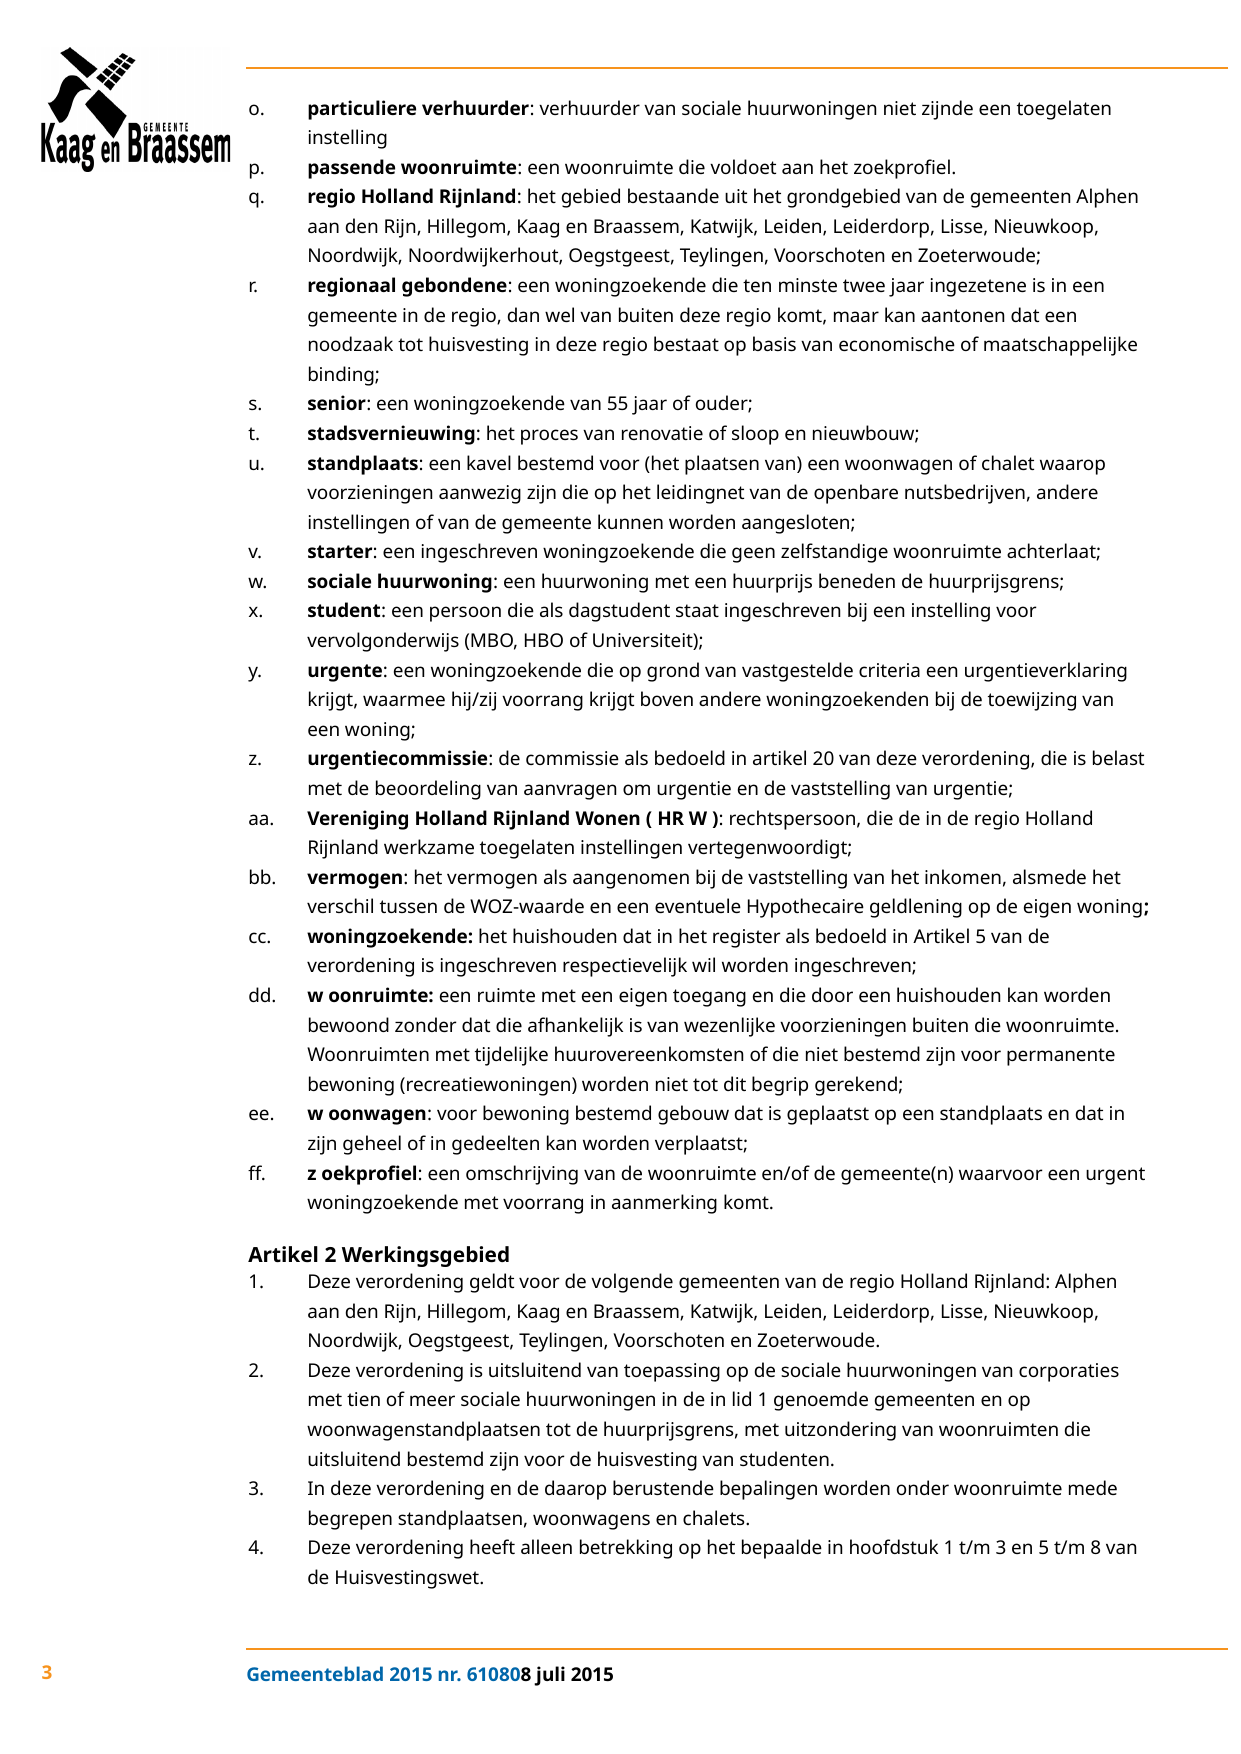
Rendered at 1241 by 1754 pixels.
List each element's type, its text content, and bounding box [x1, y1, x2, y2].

list In deze verordening en de daarop berustende bepalingen worden onder woonruimte mede begrepen standplaatsen, woonwagens en chalets. [248, 1475, 1152, 1531]
text Artikel 2 Werkingsgebied [248, 1240, 1152, 1268]
list w oonwagen: voor bewoning bestemd gebouw dat is geplaatst op een standplaats en dat in zijn geheel of in gedeelten kan worden verplaatst; [248, 1101, 1152, 1156]
picture [41, 47, 231, 172]
list z oekprofiel: een omschrijving van de woonruimte en/of de gemeente(n) waarvoor een urgent woningzoekende met voorrang in aanmerking komt. [248, 1160, 1152, 1215]
list urgente: een woningzoekende die op grond van vastgestelde criteria een urgentieverklaring krijgt, waarmee hij/zij voorrang krijgt boven andere woningzoekenden bij de toewijzing van een woning; [248, 657, 1152, 742]
list senior: een woningzoekende van 55 jaar of ouder; [248, 391, 1152, 416]
list woningzoekende: het huishouden dat in het register als bedoeld in Artikel 5 van de verordening is ingeschreven respectievelijk wil worden ingeschreven; [248, 923, 1152, 978]
list starter: een ingeschreven woningzoekende die geen zelfstandige woonruimte achterlaat; [248, 538, 1152, 564]
list Vereniging Holland Rijnland Wonen ( HR W ): rechtspersoon, die de in de regio Holland Rijnland werkzame toegelaten instellingen vertegenwoordigt; [248, 805, 1152, 860]
list regio Holland Rijnland: het gebied bestaande uit het grondgebied van de gemeenten Alphen aan den Rijn, Hillegom, Kaag en Braassem, Katwijk, Leiden, Leiderdorp, Lisse, Nieuwkoop, Noordwijk, Noordwijkerhout, Oegstgeest, Teylingen, Voorschoten en Zoeterwoude; [248, 183, 1152, 268]
list student: een persoon die als dagstudent staat ingeschreven bij een instelling voor vervolgonderwijs (MBO, HBO of Universiteit); [248, 598, 1152, 653]
list passende woonruimte: een woonruimte die voldoet aan het zoekprofiel. [248, 154, 1152, 180]
list sociale huurwoning: een huurwoning met een huurprijs beneden de huurprijsgrens; [248, 568, 1152, 594]
list stadsvernieuwing: het proces van renovatie of sloop en nieuwbouw; [248, 420, 1152, 446]
list Deze verordening geldt voor de volgende gemeenten van de regio Holland Rijnland: Alphen aan den Rijn, Hillegom, Kaag en Braassem, Katwijk, Leiden, Leiderdorp, Lisse, Nieuwkoop, Noordwijk, Oegstgeest, Teylingen, Voorschoten en Zoeterwoude. [248, 1268, 1152, 1353]
list urgentiecommissie: de commissie als bedoeld in artikel 20 van deze verordening, die is belast met de beoordeling van aanvragen om urgentie en de vaststelling van urgentie; [248, 746, 1152, 801]
list Deze verordening heeft alleen betrekking op het bepaalde in hoofdstuk 1 t/m 3 en 5 t/m 8 van de Huisvestingswet. [248, 1534, 1152, 1590]
list w oonruimte: een ruimte met een eigen toegang en die door een huishouden kan worden bewoond zonder dat die afhankelijk is van wezenlijke voorzieningen buiten die woonruimte. Woonruimten met tijdelijke huurovereenkomsten of die niet bestemd zijn voor permanente bewoning (recreatiewoningen) worden niet tot dit begrip gerekend; [248, 982, 1152, 1097]
list particuliere verhuurder: verhuurder van sociale huurwoningen niet zijnde een toegelaten instelling [248, 95, 1152, 150]
list vermogen: het vermogen als aangenomen bij de vaststelling van het inkomen, alsmede het verschil tussen de WOZ-waarde en een eventuele Hypothecaire geldlening op de eigen woning; [248, 864, 1152, 919]
list Deze verordening is uitsluitend van toepassing op de sociale huurwoningen van corporaties met tien of meer sociale huurwoningen in de in lid 1 genoemde gemeenten en op woonwagenstandplaatsen tot de huurprijsgrens, met uitzondering van woonruimten die uitsluitend bestemd zijn voor de huisvesting van studenten. [248, 1357, 1152, 1471]
list standplaats: een kavel bestemd voor (het plaatsen van) een woonwagen of chalet waarop voorzieningen aanwezig zijn die op het leidingnet van de openbare nutsbedrijven, andere instellingen of van de gemeente kunnen worden aangesloten; [248, 450, 1152, 535]
list regionaal gebondene: een woningzoekende die ten minste twee jaar ingezetene is in een gemeente in de regio, dan wel van buiten deze regio komt, maar kan aantonen dat een noodzaak tot huisvesting in deze regio bestaat op basis van economische of maatschappelijke binding; [248, 272, 1152, 387]
